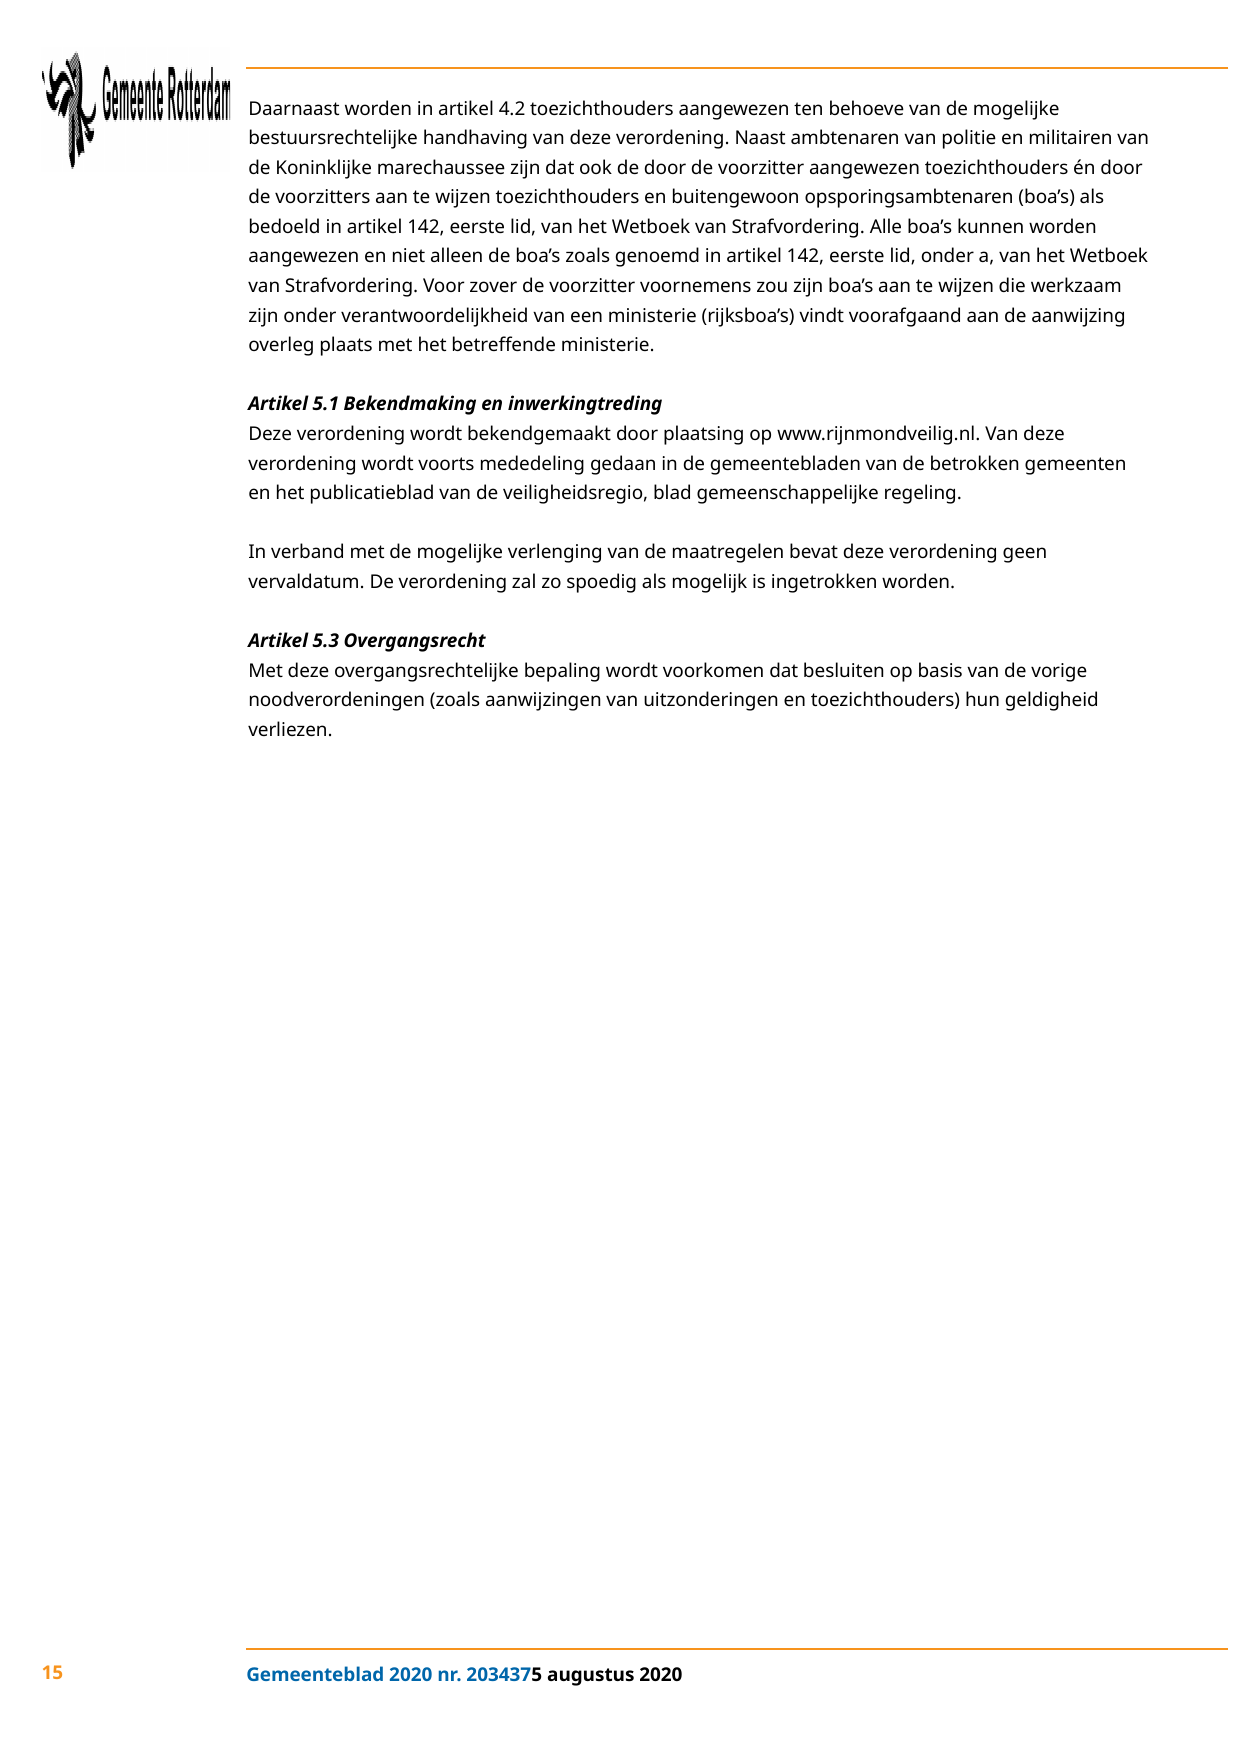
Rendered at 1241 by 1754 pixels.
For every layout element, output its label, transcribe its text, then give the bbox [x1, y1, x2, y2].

text In verband met de mogelijke verlenging van de maatregelen bevat deze verordening geen vervaldatum. De verordening zal zo spoedig als mogelijk is ingetrokken worden. [248, 538, 1152, 594]
text Met deze overgangsrechtelijke bepaling wordt voorkomen dat besluiten op basis van de vorige noodverordeningen (zoals aanwijzingen van uitzonderingen en toezichthouders) hun geldigheid verliezen. [248, 657, 1152, 742]
picture [41, 47, 231, 172]
text Daarnaast worden in artikel 4.2 toezichthouders aangewezen ten behoeve van de mogelijke bestuursrechtelijke handhaving van deze verordening. Naast ambtenaren van politie en militairen van de Koninklijke marechaussee zijn dat ook de door de voorzitter aangewezen toezichthouders én door de voorzitters aan te wijzen toezichthouders en buitengewoon opsporingsambtenaren (boa’s) als bedoeld in artikel 142, eerste lid, van het Wetboek van Strafvordering. Alle boa’s kunnen worden aangewezen en niet alleen de boa’s zoals genoemd in artikel 142, eerste lid, onder a, van het Wetboek van Strafvordering. Voor zover de voorzitter voornemens zou zijn boa’s aan te wijzen die werkzaam zijn onder verantwoordelijkheid van een ministerie (rijksboa’s) vindt voorafgaand aan de aanwijzing overleg plaats met het betreffende ministerie. [248, 95, 1152, 357]
text Artikel 5.1 Bekendmaking en inwerkingtreding [248, 391, 1152, 416]
text Artikel 5.3 Overgangsrecht [248, 627, 1152, 653]
text Deze verordening wordt bekendgemaakt door plaatsing op www.rijnmondveilig.nl. Van deze verordening wordt voorts mededeling gedaan in de gemeentebladen van de betrokken gemeenten en het publicatieblad van de veiligheidsregio, blad gemeenschappelijke regeling. [248, 420, 1152, 505]
